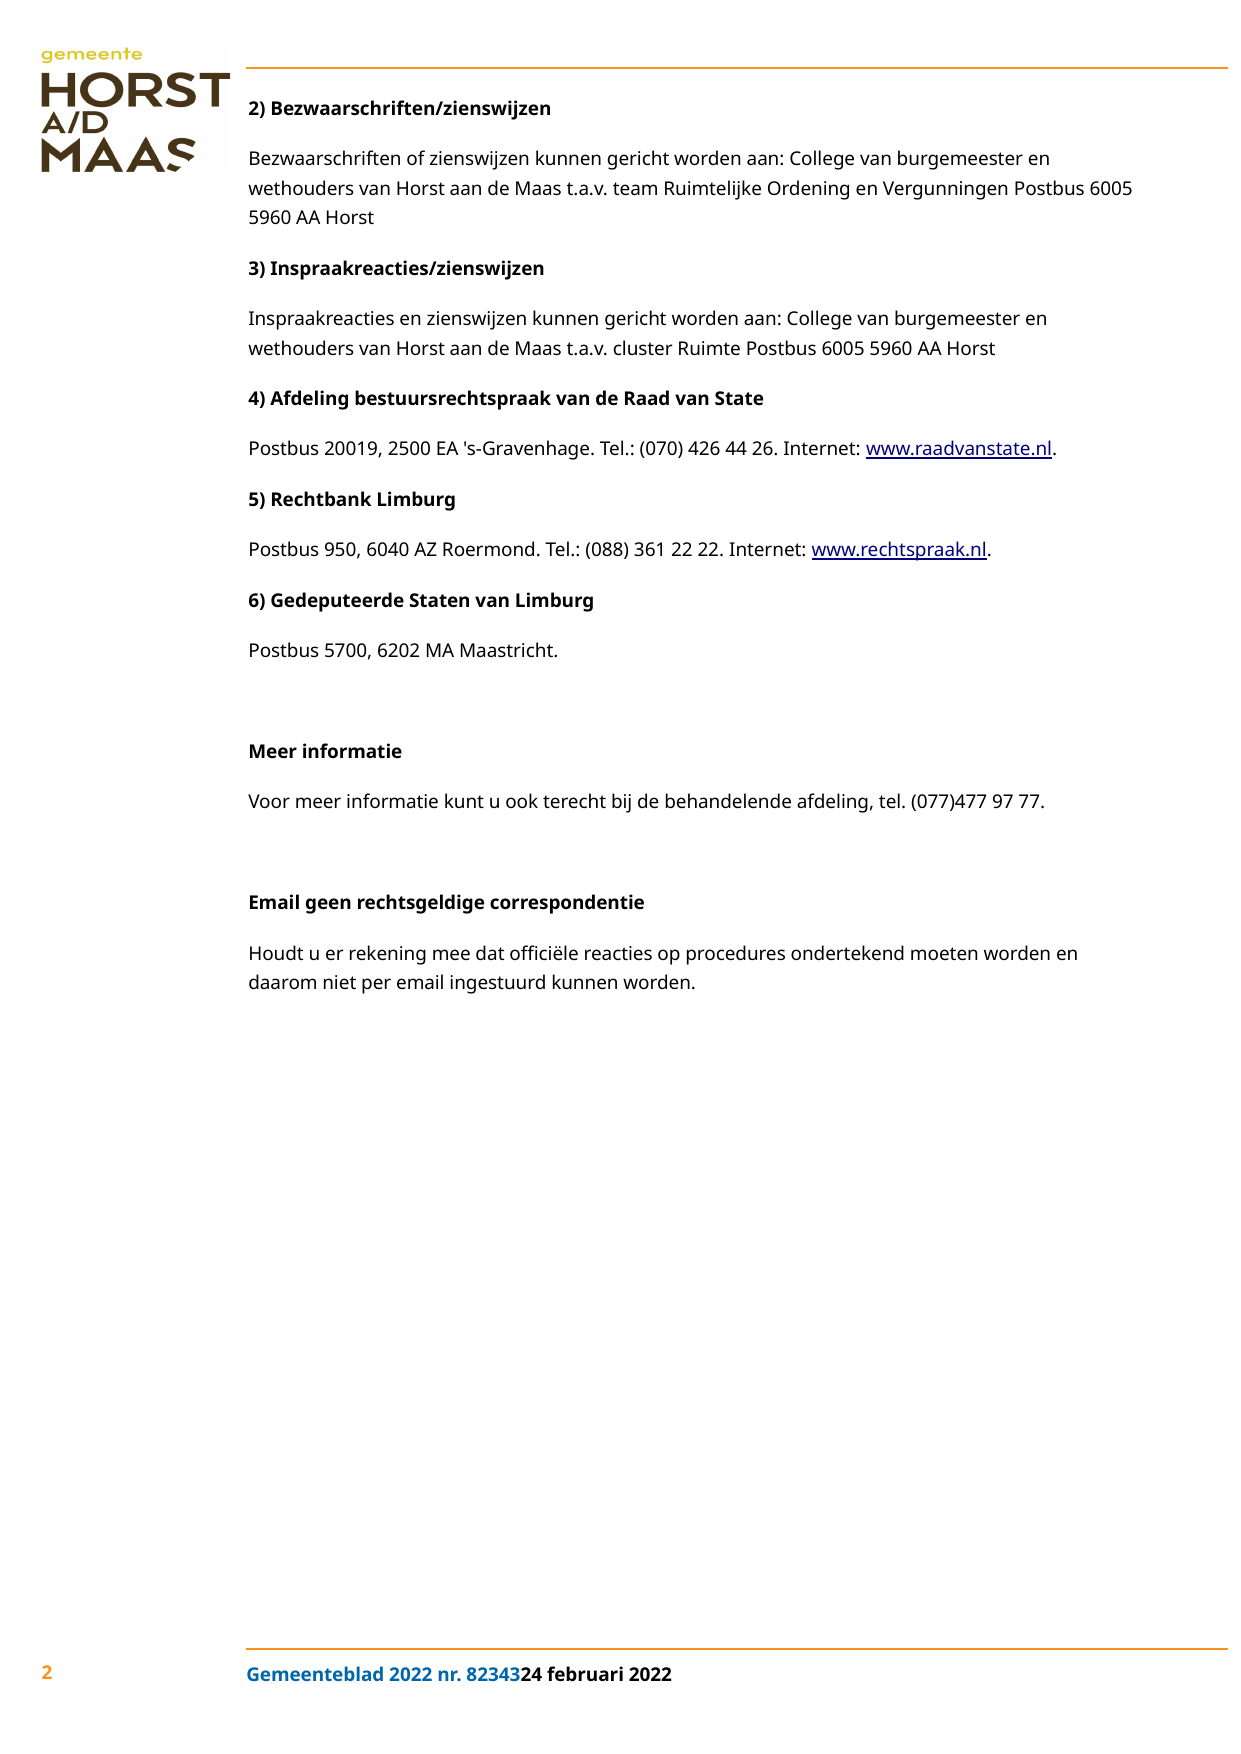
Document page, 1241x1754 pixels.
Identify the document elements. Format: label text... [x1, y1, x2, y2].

text Postbus 20019, 2500 EA 's-Gravenhage. Tel.: (070) 426 44 26. Internet: www.raadvanstate.nl. [248, 436, 1152, 461]
text 2) Bezwaarschriften/zienswijzen [248, 95, 1152, 121]
text 6) Gedeputeerde Staten van Limburg [248, 587, 1152, 613]
text Voor meer informatie kunt u ook terecht bij de behandelende afdeling, tel. (077)477 97 77. [248, 788, 1152, 814]
text 3) Inspraakreacties/zienswijzen [248, 255, 1152, 281]
text 5) Rechtbank Limburg [248, 486, 1152, 512]
text Houdt u er rekening mee dat officiële reacties op procedures ondertekend moeten worden en daarom niet per email ingestuurd kunnen worden. [248, 940, 1152, 995]
text Postbus 950, 6040 AZ Roermond. Tel.: (088) 361 22 22. Internet: www.rechtspraak.nl. [248, 536, 1152, 562]
text 4) Afdeling bestuursrechtspraak van de Raad van State [248, 385, 1152, 411]
text Inspraakreacties en zienswijzen kunnen gericht worden aan: College van burgemeester en wethouders van Horst aan de Maas t.a.v. cluster Ruimte Postbus 6005 5960 AA Horst [248, 305, 1152, 361]
text Bezwaarschriften of zienswijzen kunnen gericht worden aan: College van burgemeester en wethouders van Horst aan de Maas t.a.v. team Ruimtelijke Ordening en Vergunningen Postbus 6005 5960 AA Horst [248, 145, 1152, 230]
picture [41, 47, 231, 172]
text Postbus 5700, 6202 MA Maastricht. [248, 637, 1152, 663]
text Email geen rechtsgeldige correspondentie [248, 889, 1152, 915]
text Meer informatie [248, 738, 1152, 764]
